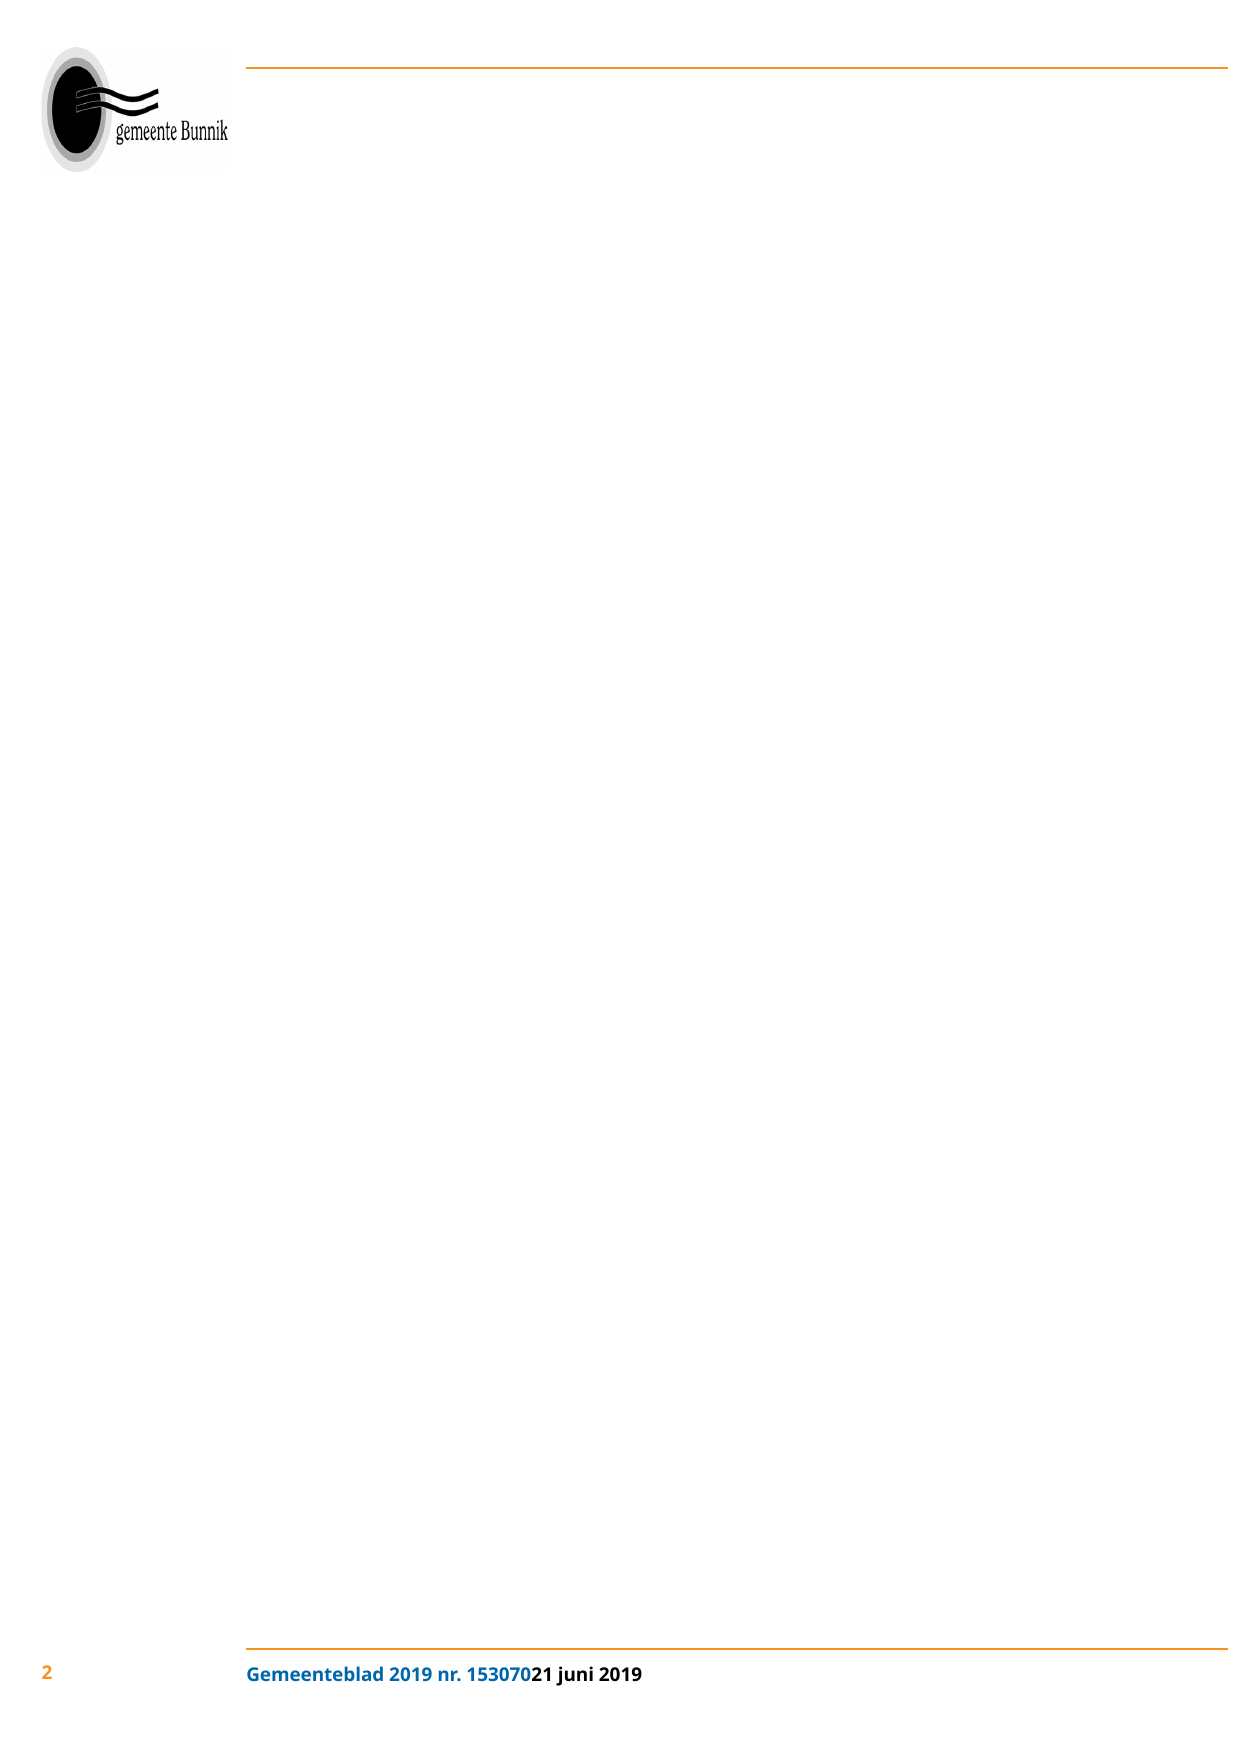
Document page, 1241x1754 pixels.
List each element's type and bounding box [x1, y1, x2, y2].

picture [41, 47, 231, 172]
